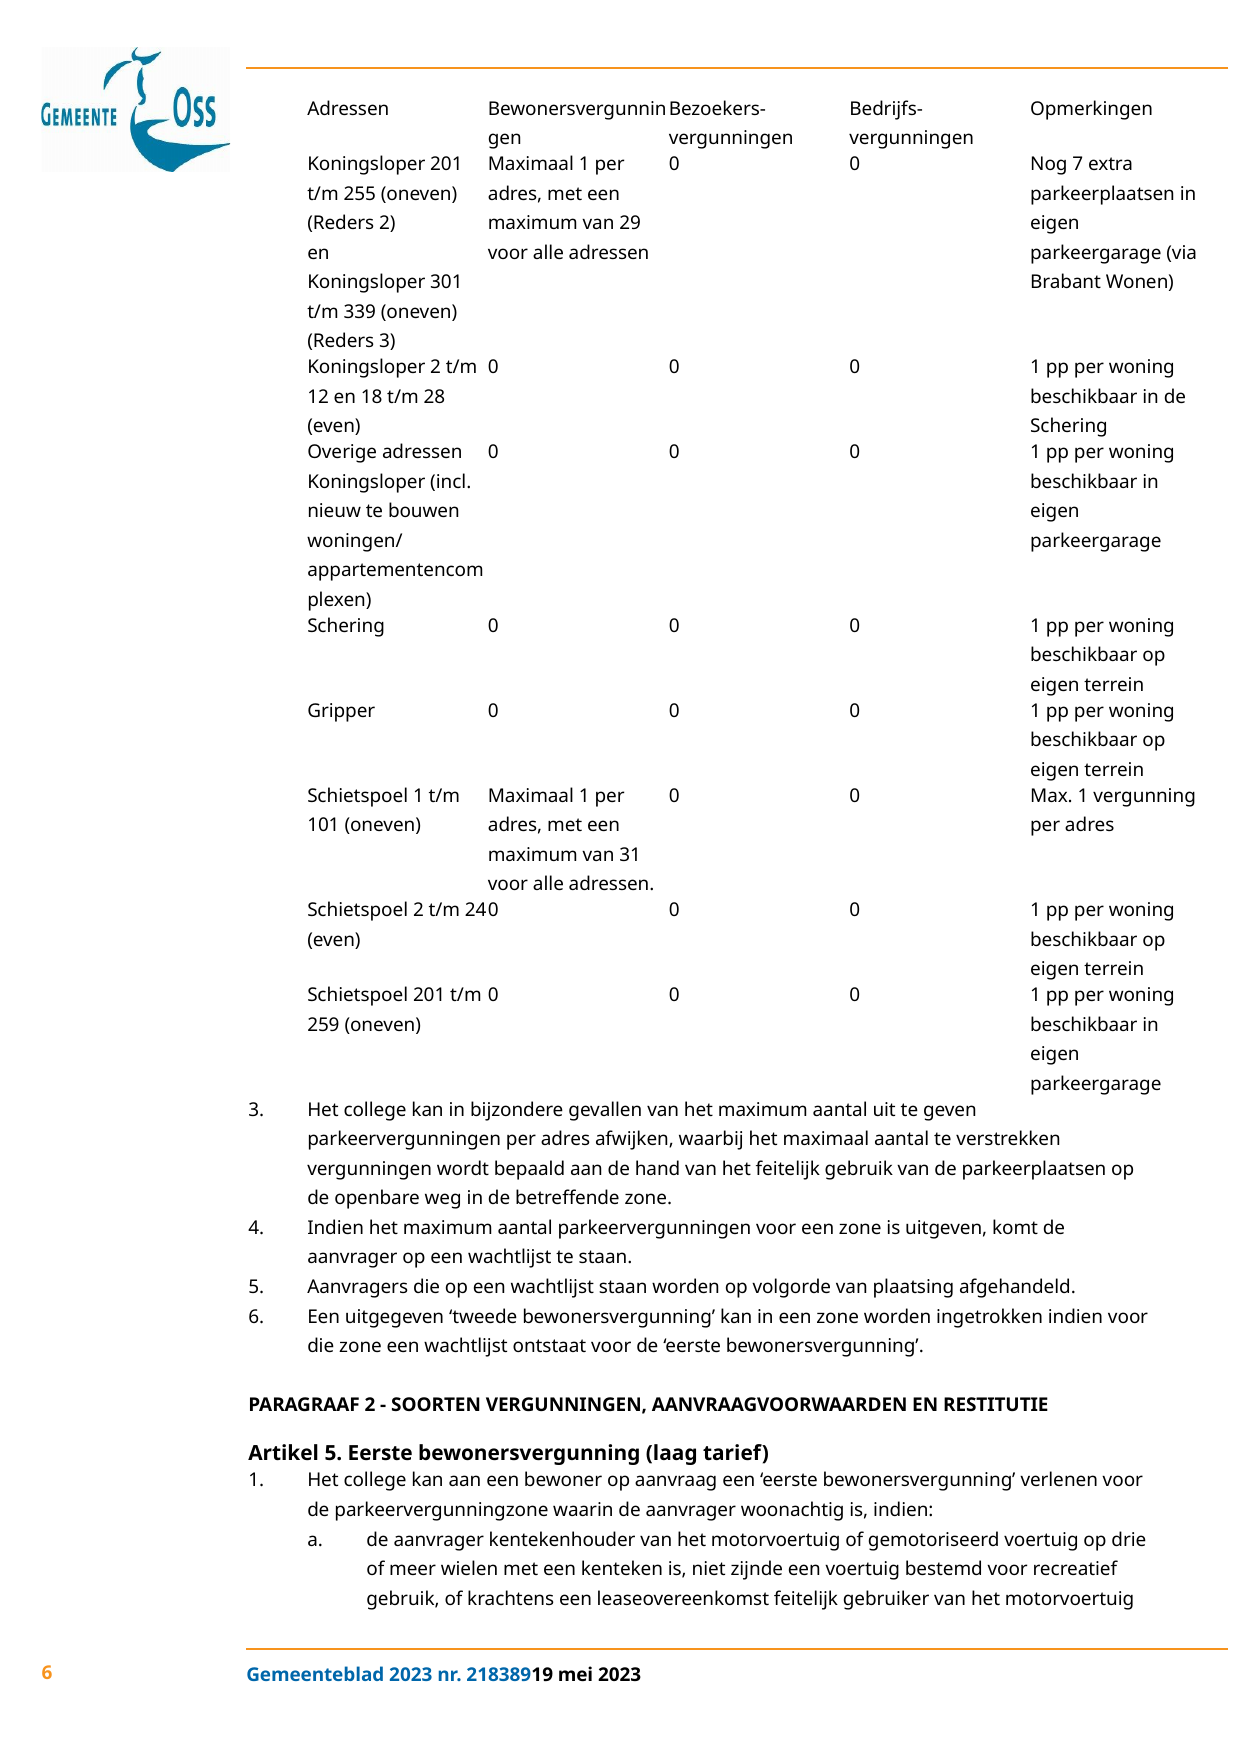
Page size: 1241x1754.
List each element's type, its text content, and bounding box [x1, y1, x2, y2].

table_cell Schering [307, 612, 488, 697]
table_cell 0 [669, 981, 849, 1096]
table_header Adressen [307, 95, 488, 150]
table_cell 0 [669, 782, 849, 896]
table_cell 0 [849, 782, 1030, 896]
list Aanvragers die op een wachtlijst staan worden op volgorde van plaatsing afgehandeld. [248, 1273, 1152, 1299]
table_cell Max. 1 vergunning per adres [1030, 782, 1211, 896]
table_cell Nog 7 extra parkeerplaatsen in eigen parkeergarage (via Brabant Wonen) [1030, 150, 1211, 353]
table_cell 0 [488, 697, 668, 782]
table_cell 0 [488, 438, 668, 612]
table_cell 0 [849, 981, 1030, 1096]
table_cell Schietspoel 2 t/m 24 (even) [307, 896, 488, 981]
text PARAGRAAF 2 - SOORTEN VERGUNNINGEN, AANVRAAGVOORWAARDEN EN RESTITUTIE [248, 1392, 1152, 1417]
table_cell Koningsloper 201 t/m 255 (oneven) (Reders 2) en Koningsloper 301 t/m 339 (oneven) (Reders 3) [307, 150, 488, 353]
table_cell 0 [488, 354, 668, 438]
table_cell 0 [669, 354, 849, 438]
table_cell Koningsloper 2 t/m 12 en 18 t/m 28 (even) [307, 354, 488, 438]
table_cell 0 [849, 438, 1030, 612]
table_cell 1 pp per woning beschikbaar op eigen terrein [1030, 697, 1211, 782]
table_cell Gripper [307, 697, 488, 782]
table_cell 0 [849, 896, 1030, 981]
table_cell 0 [669, 896, 849, 981]
table_cell 0 [669, 612, 849, 697]
table_cell 1 pp per woning beschikbaar in eigen parkeergarage [1030, 981, 1211, 1096]
table_header Opmerkingen [1030, 95, 1211, 150]
list Een uitgegeven ‘tweede bewonersvergunning’ kan in een zone worden ingetrokken indien voor die zone een wachtlijst ontstaat voor de ‘eerste bewonersvergunning’. [248, 1303, 1152, 1358]
table_cell 1 pp per woning beschikbaar op eigen terrein [1030, 612, 1211, 697]
table_cell 0 [669, 150, 849, 353]
table_cell Overige adressen Koningsloper (incl. nieuw te bouwen woningen/ appartementencomplexen) [307, 438, 488, 612]
table_cell Maximaal 1 per adres, met een maximum van 29 voor alle adressen [488, 150, 668, 353]
table_cell 0 [849, 612, 1030, 697]
table_cell 0 [488, 896, 668, 981]
table_cell 0 [849, 354, 1030, 438]
table_cell 0 [669, 697, 849, 782]
table_header Bezoekers-vergunningen [669, 95, 849, 150]
list Het college kan aan een bewoner op aanvraag een ‘eerste bewonersvergunning’ verlenen voor de parkeervergunningzone waarin de aanvrager woonachtig is, indien: [248, 1467, 1152, 1522]
table_cell 1 pp per woning beschikbaar in eigen parkeergarage [1030, 438, 1211, 612]
list de aanvrager kentekenhouder van het motorvoertuig of gemotoriseerd voertuig op drie of meer wielen met een kenteken is, niet zijnde een voertuig bestemd voor recreatief gebruik, of krachtens een leaseovereenkomst feitelijk gebruiker van het motorvoertuig [307, 1526, 1152, 1611]
table_cell Schietspoel 1 t/m 101 (oneven) [307, 782, 488, 896]
table_cell 0 [849, 150, 1030, 353]
table_cell Schietspoel 201 t/m 259 (oneven) [307, 981, 488, 1096]
table_cell 0 [849, 697, 1030, 782]
text Artikel 5. Eerste bewonersvergunning (laag tarief) [248, 1438, 1152, 1467]
table_cell 1 pp per woning beschikbaar in de Schering [1030, 354, 1211, 438]
table_header Bedrijfs-vergunningen [849, 95, 1030, 150]
picture [41, 47, 231, 172]
table_cell 0 [669, 438, 849, 612]
table_cell 1 pp per woning beschikbaar op eigen terrein [1030, 896, 1211, 981]
list Het college kan in bijzondere gevallen van het maximum aantal uit te geven parkeervergunningen per adres afwijken, waarbij het maximaal aantal te verstrekken vergunningen wordt bepaald aan de hand van het feitelijk gebruik van de parkeerplaatsen op de openbare weg in de betreffende zone. [248, 1096, 1152, 1210]
list Indien het maximum aantal parkeervergunningen voor een zone is uitgeven, komt de aanvrager op een wachtlijst te staan. [248, 1214, 1152, 1269]
table_cell Maximaal 1 per adres, met een maximum van 31 voor alle adressen. [488, 782, 668, 896]
table_cell 0 [488, 612, 668, 697]
table_cell 0 [488, 981, 668, 1096]
table_header Bewonersvergunningen [488, 95, 668, 150]
